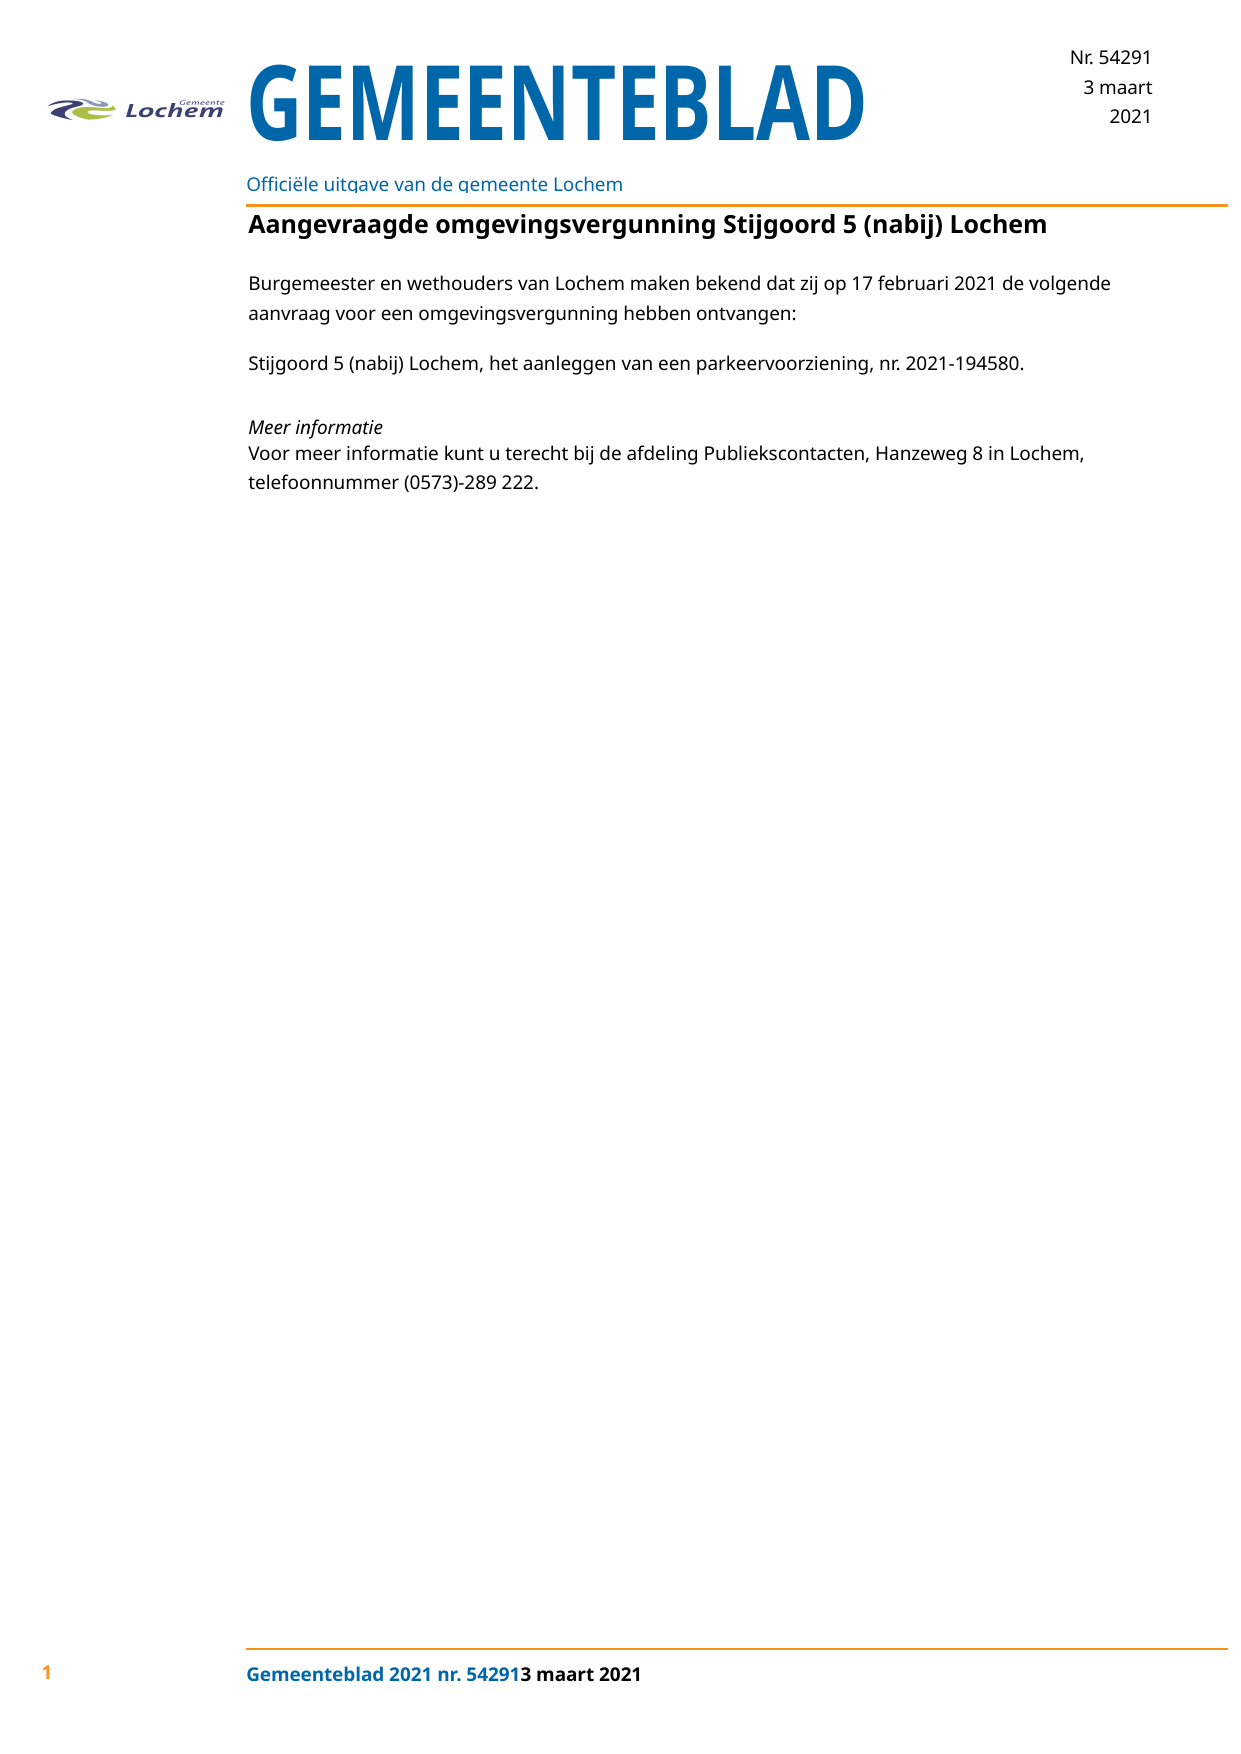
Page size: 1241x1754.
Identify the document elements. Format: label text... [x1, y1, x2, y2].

text Meer informatie [248, 414, 1152, 440]
picture [41, 47, 231, 172]
text Voor meer informatie kunt u terecht bij de afdeling Publiekscontacten, Hanzeweg 8 in Lochem, telefoonnummer (0573)-289 222. [248, 440, 1152, 495]
text Burgemeester en wethouders van Lochem maken bekend dat zij op 17 februari 2021 de volgende aanvraag voor een omgevingsvergunning hebben ontvangen: [248, 270, 1152, 326]
text Aangevraagde omgevingsvergunning Stijgoord 5 (nabij) Lochem [248, 207, 1152, 241]
text Stijgoord 5 (nabij) Lochem, het aanleggen van een parkeervoorziening, nr. 2021-194580. [248, 350, 1152, 376]
